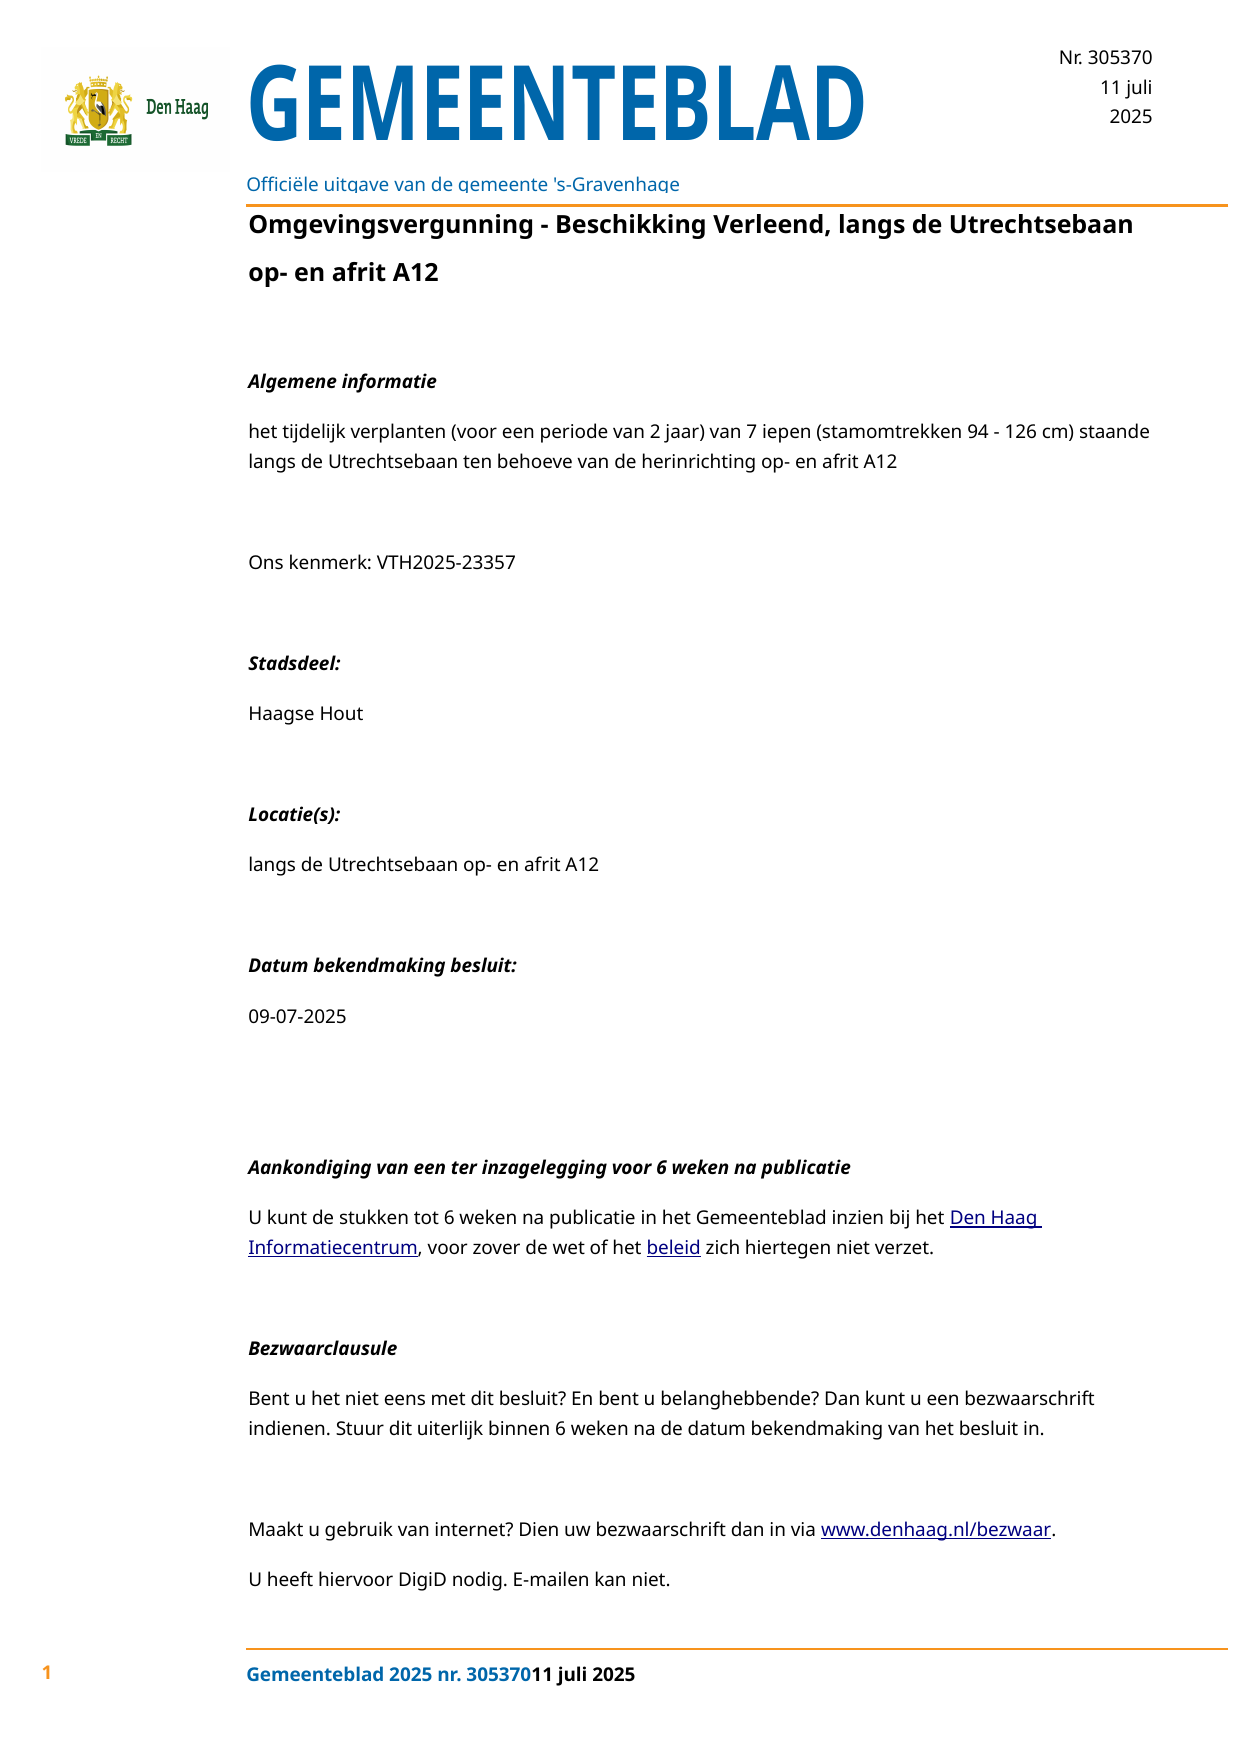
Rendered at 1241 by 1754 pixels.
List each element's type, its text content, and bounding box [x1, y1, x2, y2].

text Stadsdeel: [248, 650, 1152, 676]
text Omgevingsvergunning - Beschikking Verleend, langs de Utrechtsebaan op- en afrit A12 [248, 207, 1152, 288]
text 09-07-2025 [248, 1003, 1152, 1029]
text U kunt de stukken tot 6 weken na publicatie in het Gemeenteblad inzien bij het Den Haag Informatiecentrum, voor zover de wet of het beleid zich hiertegen niet verzet. [248, 1204, 1152, 1260]
text Algemene informatie [248, 368, 1152, 394]
text Ons kenmerk: VTH2025-23357 [248, 549, 1152, 575]
text Aankondiging van een ter inzagelegging voor 6 weken na publicatie [248, 1154, 1152, 1180]
picture [41, 47, 231, 172]
text langs de Utrechtsebaan op- en afrit A12 [248, 852, 1152, 877]
text Maakt u gebruik van internet? Dien uw bezwaarschrift dan in via www.denhaag.nl/bezwaar. [248, 1516, 1152, 1542]
text Locatie(s): [248, 801, 1152, 827]
text Datum bekendmaking besluit: [248, 952, 1152, 978]
text het tijdelijk verplanten (voor een periode van 2 jaar) van 7 iepen (stamomtrekken 94 - 126 cm) staande langs de Utrechtsebaan ten behoeve van de herinrichting op- en afrit A12 [248, 419, 1152, 474]
text Bezwaarclausule [248, 1335, 1152, 1361]
text Haagse Hout [248, 700, 1152, 726]
text U heeft hiervoor DigiD nodig. E-mailen kan niet. [248, 1566, 1152, 1592]
text Bent u het niet eens met dit besluit? En bent u belanghebbende? Dan kunt u een bezwaarschrift indienen. Stuur dit uiterlijk binnen 6 weken na de datum bekendmaking van het besluit in. [248, 1385, 1152, 1441]
